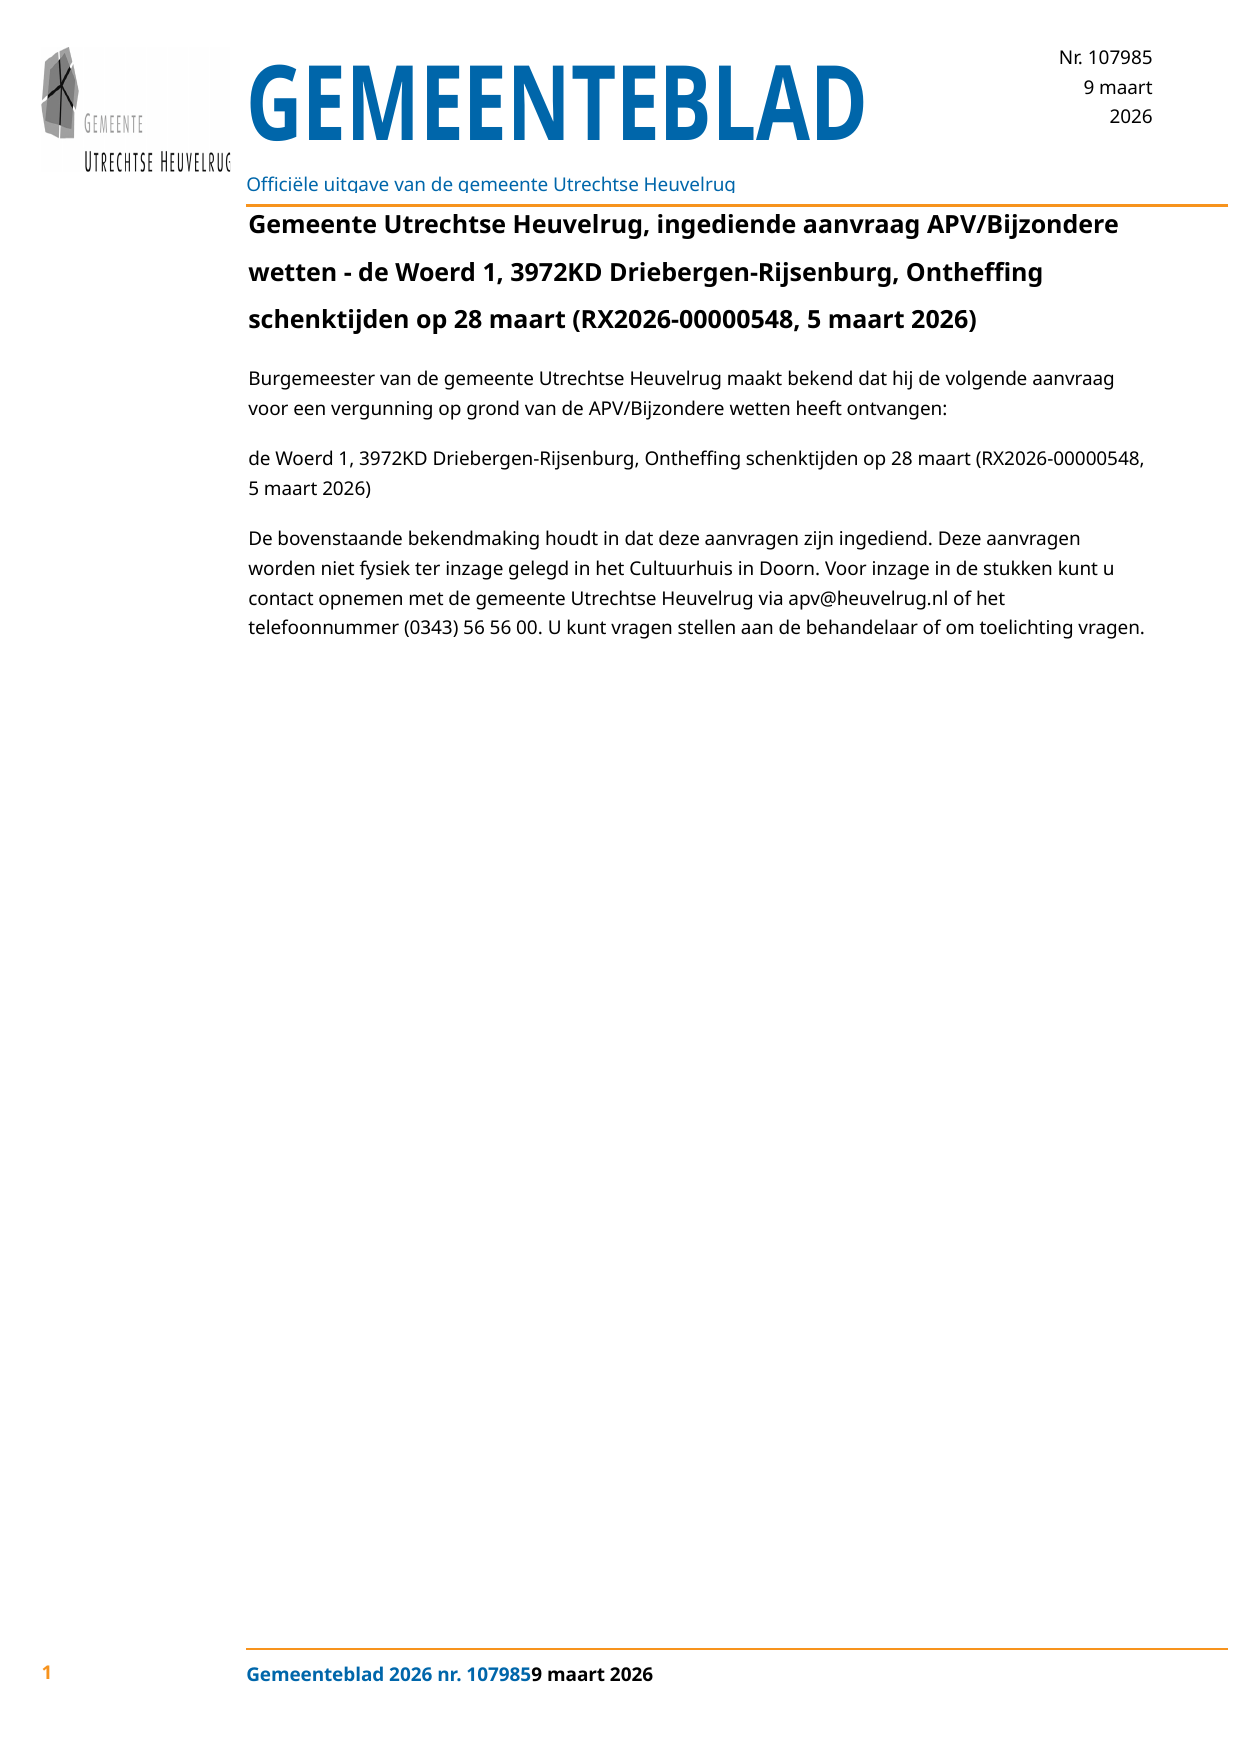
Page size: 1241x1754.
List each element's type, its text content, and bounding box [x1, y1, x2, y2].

text De bovenstaande bekendmaking houdt in dat deze aanvragen zijn ingediend. Deze aanvragen worden niet fysiek ter inzage gelegd in het Cultuurhuis in Doorn. Voor inzage in de stukken kunt u contact opnemen met de gemeente Utrechtse Heuvelrug via apv@heuvelrug.nl of het telefoonnummer (0343) 56 56 00. U kunt vragen stellen aan de behandelaar of om toelichting vragen. [248, 526, 1152, 640]
text de Woerd 1, 3972KD Driebergen-Rijsenburg, Ontheffing schenktijden op 28 maart (RX2026-00000548, 5 maart 2026) [248, 446, 1152, 501]
picture [41, 47, 231, 172]
text Gemeente Utrechtse Heuvelrug, ingediende aanvraag APV/Bijzondere wetten - de Woerd 1, 3972KD Driebergen-Rijsenburg, Ontheffing schenktijden op 28 maart (RX2026-00000548, 5 maart 2026) [248, 207, 1152, 336]
text Burgemeester van de gemeente Utrechtse Heuvelrug maakt bekend dat hij de volgende aanvraag voor een vergunning op grond van de APV/Bijzondere wetten heeft ontvangen: [248, 366, 1152, 421]
